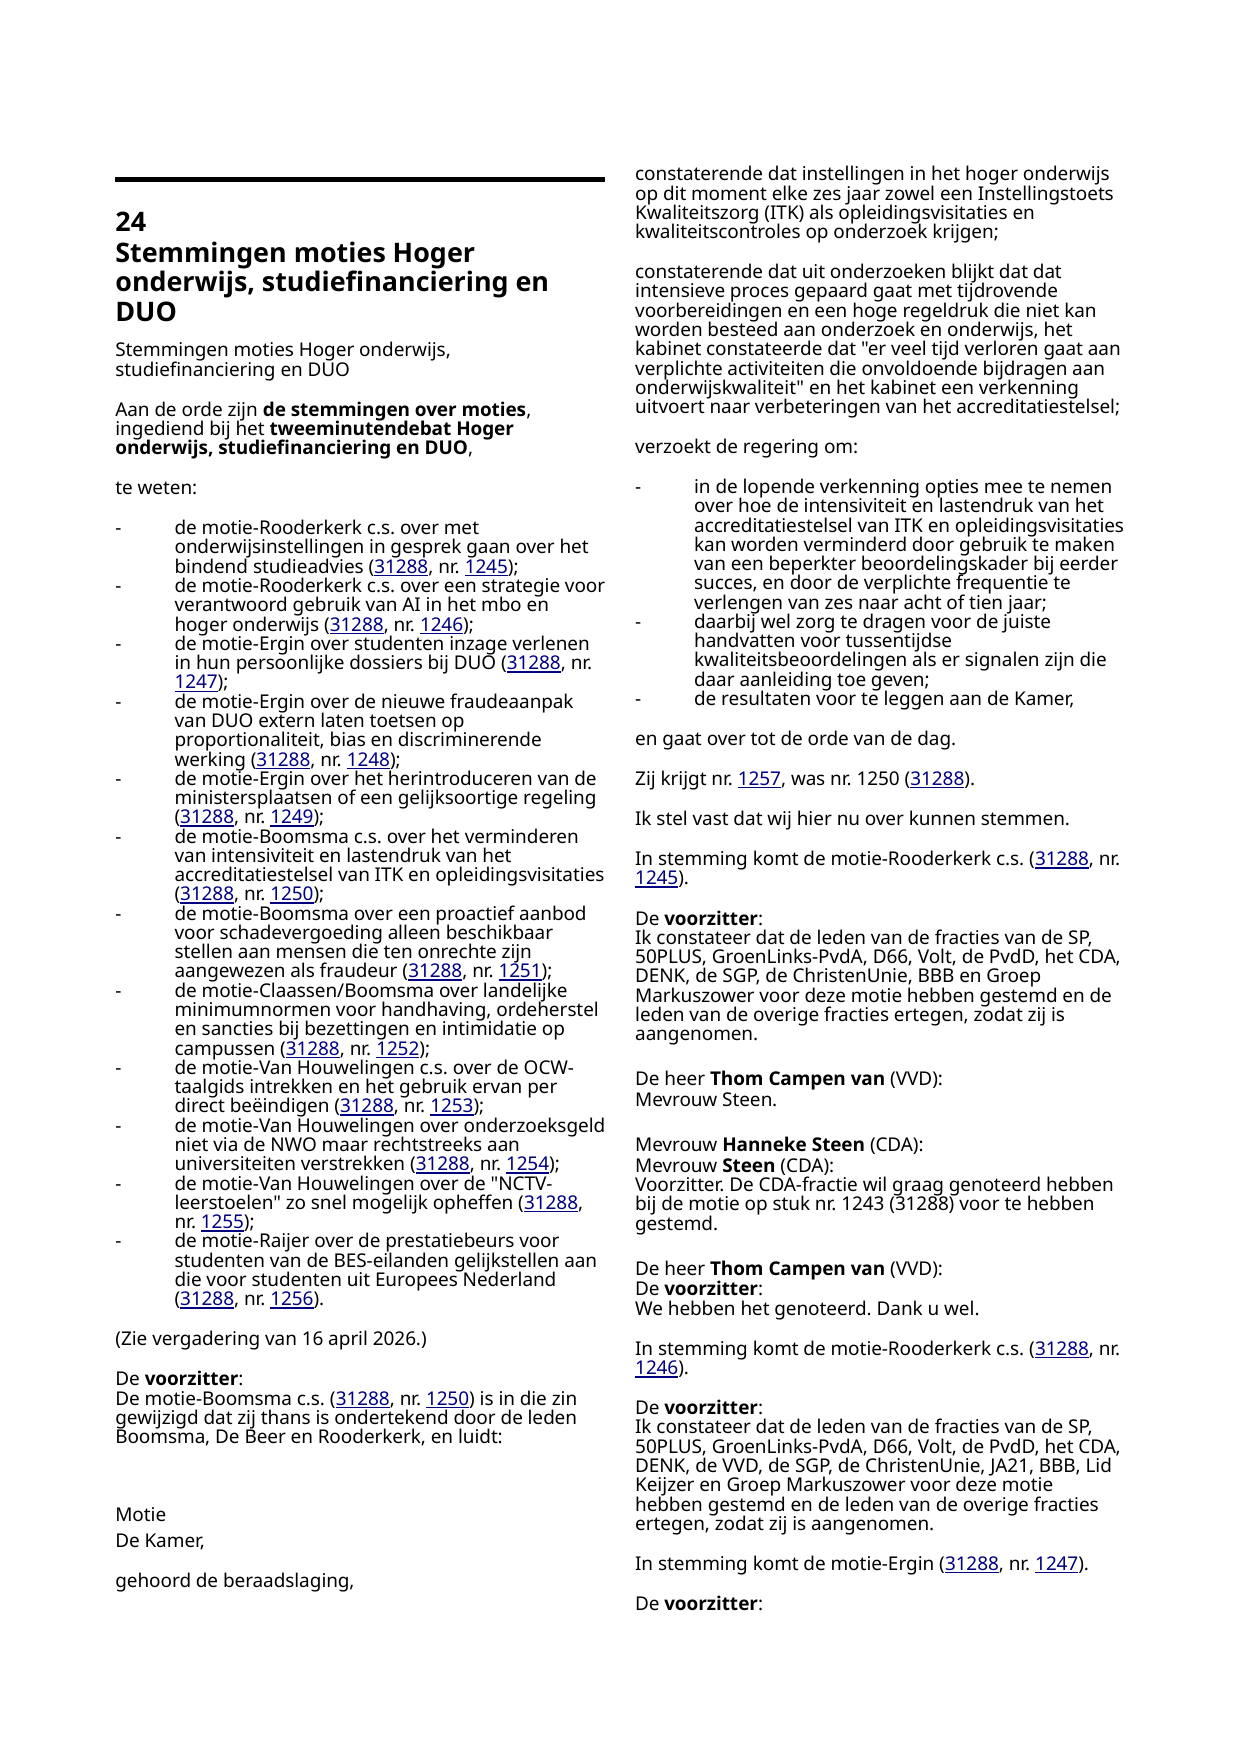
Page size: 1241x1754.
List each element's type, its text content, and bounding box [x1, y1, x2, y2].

list de motie-Van Houwelingen over de "NCTV-leerstoelen" zo snel mogelijk opheffen (31288, nr. 1255); [115, 1174, 605, 1232]
text De voorzitter: [115, 1370, 605, 1389]
text In stemming komt de motie-Rooderkerk c.s. (31288, nr. 1245). [635, 850, 1125, 889]
list de motie-Van Houwelingen c.s. over de OCW-taalgids intrekken en het gebruik ervan per direct beëindigen (31288, nr. 1253); [115, 1059, 605, 1117]
list de motie-Ergin over studenten inzage verlenen in hun persoonlijke dossiers bij DUO (31288, nr. 1247); [115, 635, 605, 693]
text gehoord de beraadslaging, [115, 1572, 605, 1592]
text Mevrouw Steen. [635, 1091, 1125, 1110]
text Motie [115, 1501, 605, 1526]
text De Kamer, [115, 1532, 605, 1552]
list de motie-Boomsma over een proactief aanbod voor schadevergoeding alleen beschikbaar stellen aan mensen die ten onrechte zijn aangewezen als fraudeur (31288, nr. 1251); [115, 905, 605, 982]
list de motie-Rooderkerk c.s. over een strategie voor verantwoord gebruik van AI in het mbo en hoger onderwijs (31288, nr. 1246); [115, 577, 605, 635]
text verzoekt de regering om: [635, 438, 1125, 457]
text In stemming komt de motie-Ergin (31288, nr. 1247). [635, 1555, 1125, 1574]
text Voorzitter. De CDA-fractie wil graag genoteerd hebben bij de motie op stuk nr. 1243 (31288) voor te hebben gestemd. [635, 1176, 1125, 1234]
text De heer Thom Campen van (VVD): [635, 1255, 1125, 1280]
text De voorzitter: [635, 1595, 1125, 1614]
text Mevrouw Hanneke Steen (CDA): [635, 1131, 1125, 1157]
list de motie-Van Houwelingen over onderzoeksgeld niet via de NWO maar rechtstreeks aan universiteiten verstrekken (31288, nr. 1254); [115, 1117, 605, 1174]
text Stemmingen moties Hoger onderwijs, studiefinanciering en DUO [115, 239, 605, 341]
text In stemming komt de motie-Rooderkerk c.s. (31288, nr. 1246). [635, 1340, 1125, 1378]
text De heer Thom Campen van (VVD): [635, 1065, 1125, 1091]
text constaterende dat instellingen in het hoger onderwijs op dit moment elke zes jaar zowel een Instellingstoets Kwaliteitszorg (ITK) als opleidingsvisitaties en kwaliteitscontroles op onderzoek krijgen; [635, 165, 1125, 242]
text Mevrouw Steen (CDA): [635, 1157, 1125, 1176]
text De voorzitter: [635, 1399, 1125, 1418]
text Ik stel vast dat wij hier nu over kunnen stemmen. [635, 810, 1125, 829]
list de motie-Claassen/Boomsma over landelijke minimumnormen voor handhaving, ordeherstel en sancties bij bezettingen en intimidatie op campussen (31288, nr. 1252); [115, 982, 605, 1059]
text (Zie vergadering van 16 april 2026.) [115, 1330, 605, 1349]
text We hebben het genoteerd. Dank u wel. [635, 1300, 1125, 1319]
list de motie-Rooderkerk c.s. over met onderwijsinstellingen in gesprek gaan over het bindend studieadvies (31288, nr. 1245); [115, 519, 605, 577]
list in de lopende verkenning opties mee te nemen over hoe de intensiviteit en lastendruk van het accreditatiestelsel van ITK en opleidingsvisitaties kan worden verminderd door gebruik te maken van een beperkter beoordelingskader bij eerder succes, en door de verplichte frequentie te verlengen van zes naar acht of tien jaar; [635, 478, 1125, 613]
text constaterende dat uit onderzoeken blijkt dat dat intensieve proces gepaard gaat met tijdrovende voorbereidingen en een hoge regeldruk die niet kan worden besteed aan onderzoek en onderwijs, het kabinet constateerde dat "er veel tijd verloren gaat aan verplichte activiteiten die onvoldoende bijdragen aan onderwijskwaliteit" en het kabinet een verkenning uitvoert naar verbeteringen van het accreditatiestelsel; [635, 263, 1125, 417]
text en gaat over tot de orde van de dag. [635, 730, 1125, 749]
list de motie-Ergin over het herintroduceren van de ministersplaatsen of een gelijksoortige regeling (31288, nr. 1249); [115, 770, 605, 828]
text te weten: [115, 479, 605, 498]
list daarbij wel zorg te dragen voor de juiste handvatten voor tussentijdse kwaliteitsbeoordelingen als er signalen zijn die daar aanleiding toe geven; [635, 613, 1125, 690]
list de motie-Raijer over de prestatiebeurs voor studenten van de BES-eilanden gelijkstellen aan die voor studenten uit Europees Nederland (31288, nr. 1256). [115, 1232, 605, 1309]
text 24 [115, 203, 605, 239]
text Ik constateer dat de leden van de fracties van de SP, 50PLUS, GroenLinks-PvdA, D66, Volt, de PvdD, het CDA, DENK, de SGP, de ChristenUnie, BBB en Groep Markuszower voor deze motie hebben gestemd en de leden van de overige fracties ertegen, zodat zij is aangenomen. [635, 929, 1125, 1044]
list de resultaten voor te leggen aan de Kamer, [635, 690, 1125, 709]
text De voorzitter: [635, 1280, 1125, 1300]
list de motie-Ergin over de nieuwe fraudeaanpak van DUO extern laten toetsen op proportionaliteit, bias en discriminerende werking (31288, nr. 1248); [115, 693, 605, 770]
list de motie-Boomsma c.s. over het verminderen van intensiviteit en lastendruk van het accreditatiestelsel van ITK en opleidingsvisitaties (31288, nr. 1250); [115, 828, 605, 905]
text Aan de orde zijn de stemmingen over moties, ingediend bij het tweeminutendebat Hoger onderwijs, studiefinanciering en DUO, [115, 401, 605, 458]
text Ik constateer dat de leden van de fracties van de SP, 50PLUS, GroenLinks-PvdA, D66, Volt, de PvdD, het CDA, DENK, de VVD, de SGP, de ChristenUnie, JA21, BBB, Lid Keijzer en Groep Markuszower voor deze motie hebben gestemd en de leden van de overige fracties ertegen, zodat zij is aangenomen. [635, 1418, 1125, 1534]
text De motie-Boomsma c.s. (31288, nr. 1250) is in die zin gewijzigd dat zij thans is ondertekend door de leden Boomsma, De Beer en Rooderkerk, en luidt: [115, 1389, 605, 1447]
text Stemmingen moties Hoger onderwijs, studiefinanciering en DUO [115, 341, 605, 380]
text De voorzitter: [635, 909, 1125, 929]
text Zij krijgt nr. 1257, was nr. 1250 (31288). [635, 770, 1125, 789]
